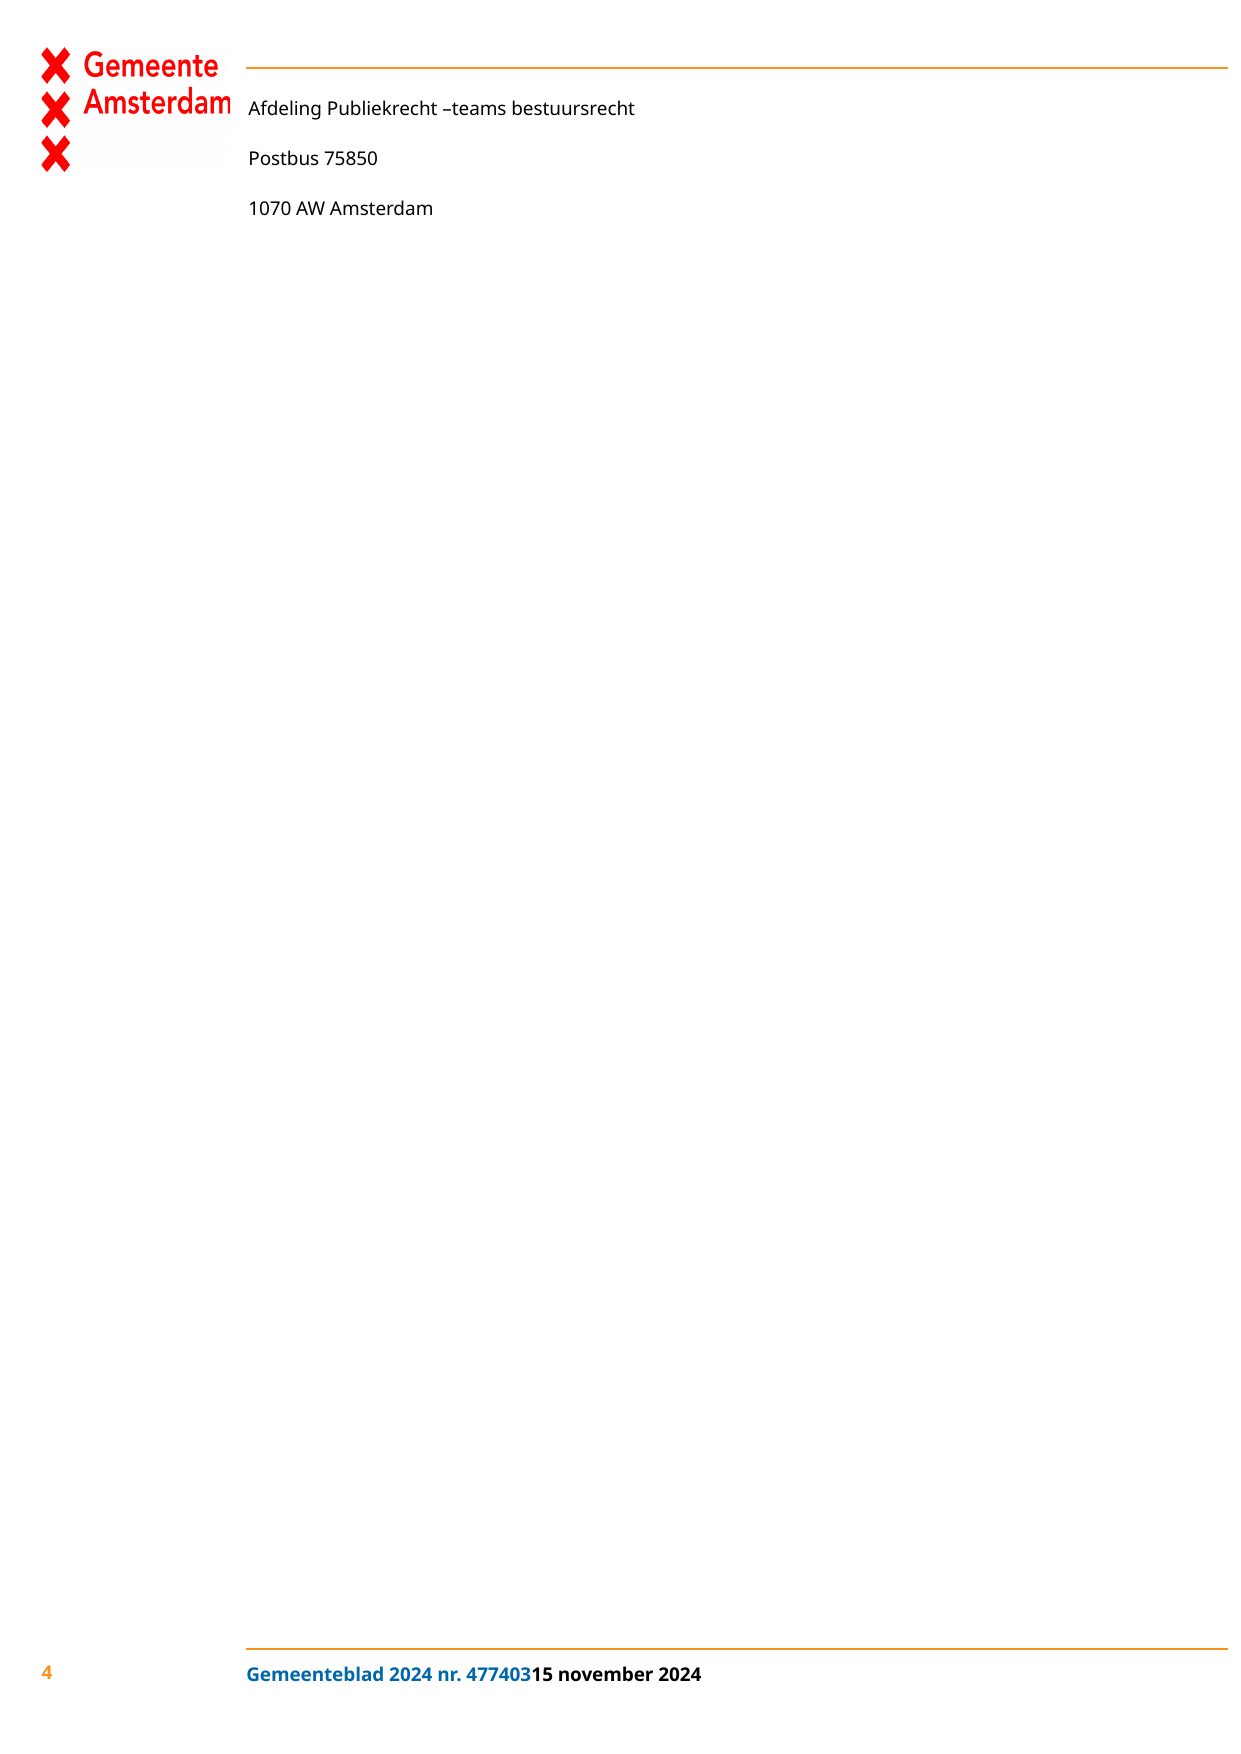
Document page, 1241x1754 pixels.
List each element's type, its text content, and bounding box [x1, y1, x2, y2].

text Postbus 75850 [248, 145, 1152, 171]
text 1070 AW Amsterdam [248, 196, 1152, 221]
text Afdeling Publiekrecht –teams bestuursrecht [248, 95, 1152, 121]
picture [41, 47, 231, 172]
